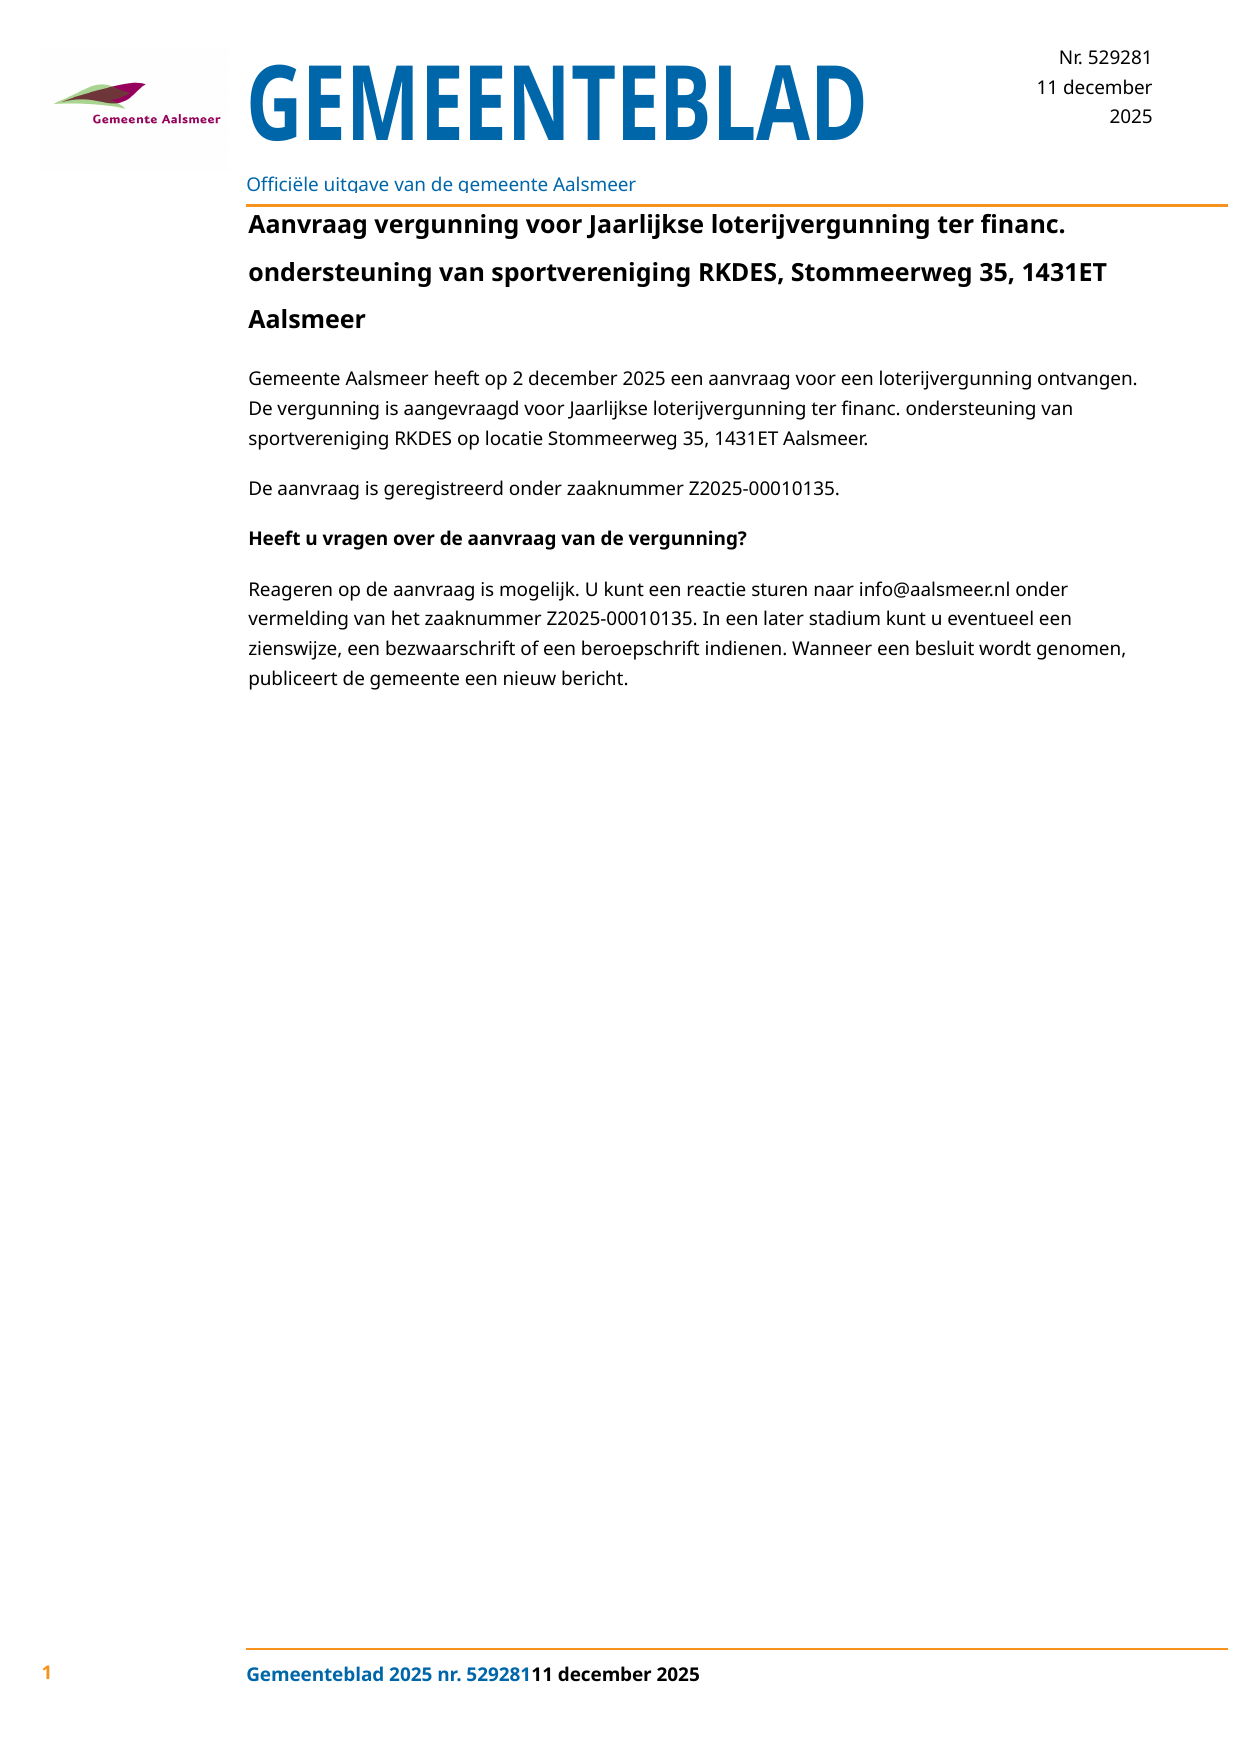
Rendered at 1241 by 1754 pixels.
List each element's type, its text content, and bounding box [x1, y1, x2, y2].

text Gemeente Aalsmeer heeft op 2 december 2025 een aanvraag voor een loterijvergunning ontvangen. De vergunning is aangevraagd voor Jaarlijkse loterijvergunning ter financ. ondersteuning van sportvereniging RKDES op locatie Stommeerweg 35, 1431ET Aalsmeer. [248, 366, 1152, 450]
text Heeft u vragen over de aanvraag van de vergunning? [248, 526, 1152, 551]
text De aanvraag is geregistreerd onder zaaknummer Z2025-00010135. [248, 475, 1152, 501]
text Aanvraag vergunning voor Jaarlijkse loterijvergunning ter financ. ondersteuning van sportvereniging RKDES, Stommeerweg 35, 1431ET Aalsmeer [248, 207, 1152, 336]
picture [41, 47, 231, 172]
text Reageren op de aanvraag is mogelijk. U kunt een reactie sturen naar info@aalsmeer.nl onder vermelding van het zaaknummer Z2025-00010135. In een later stadium kunt u eventueel een zienswijze, een bezwaarschrift of een beroepschrift indienen. Wanneer een besluit wordt genomen, publiceert de gemeente een nieuw bericht. [248, 576, 1152, 690]
